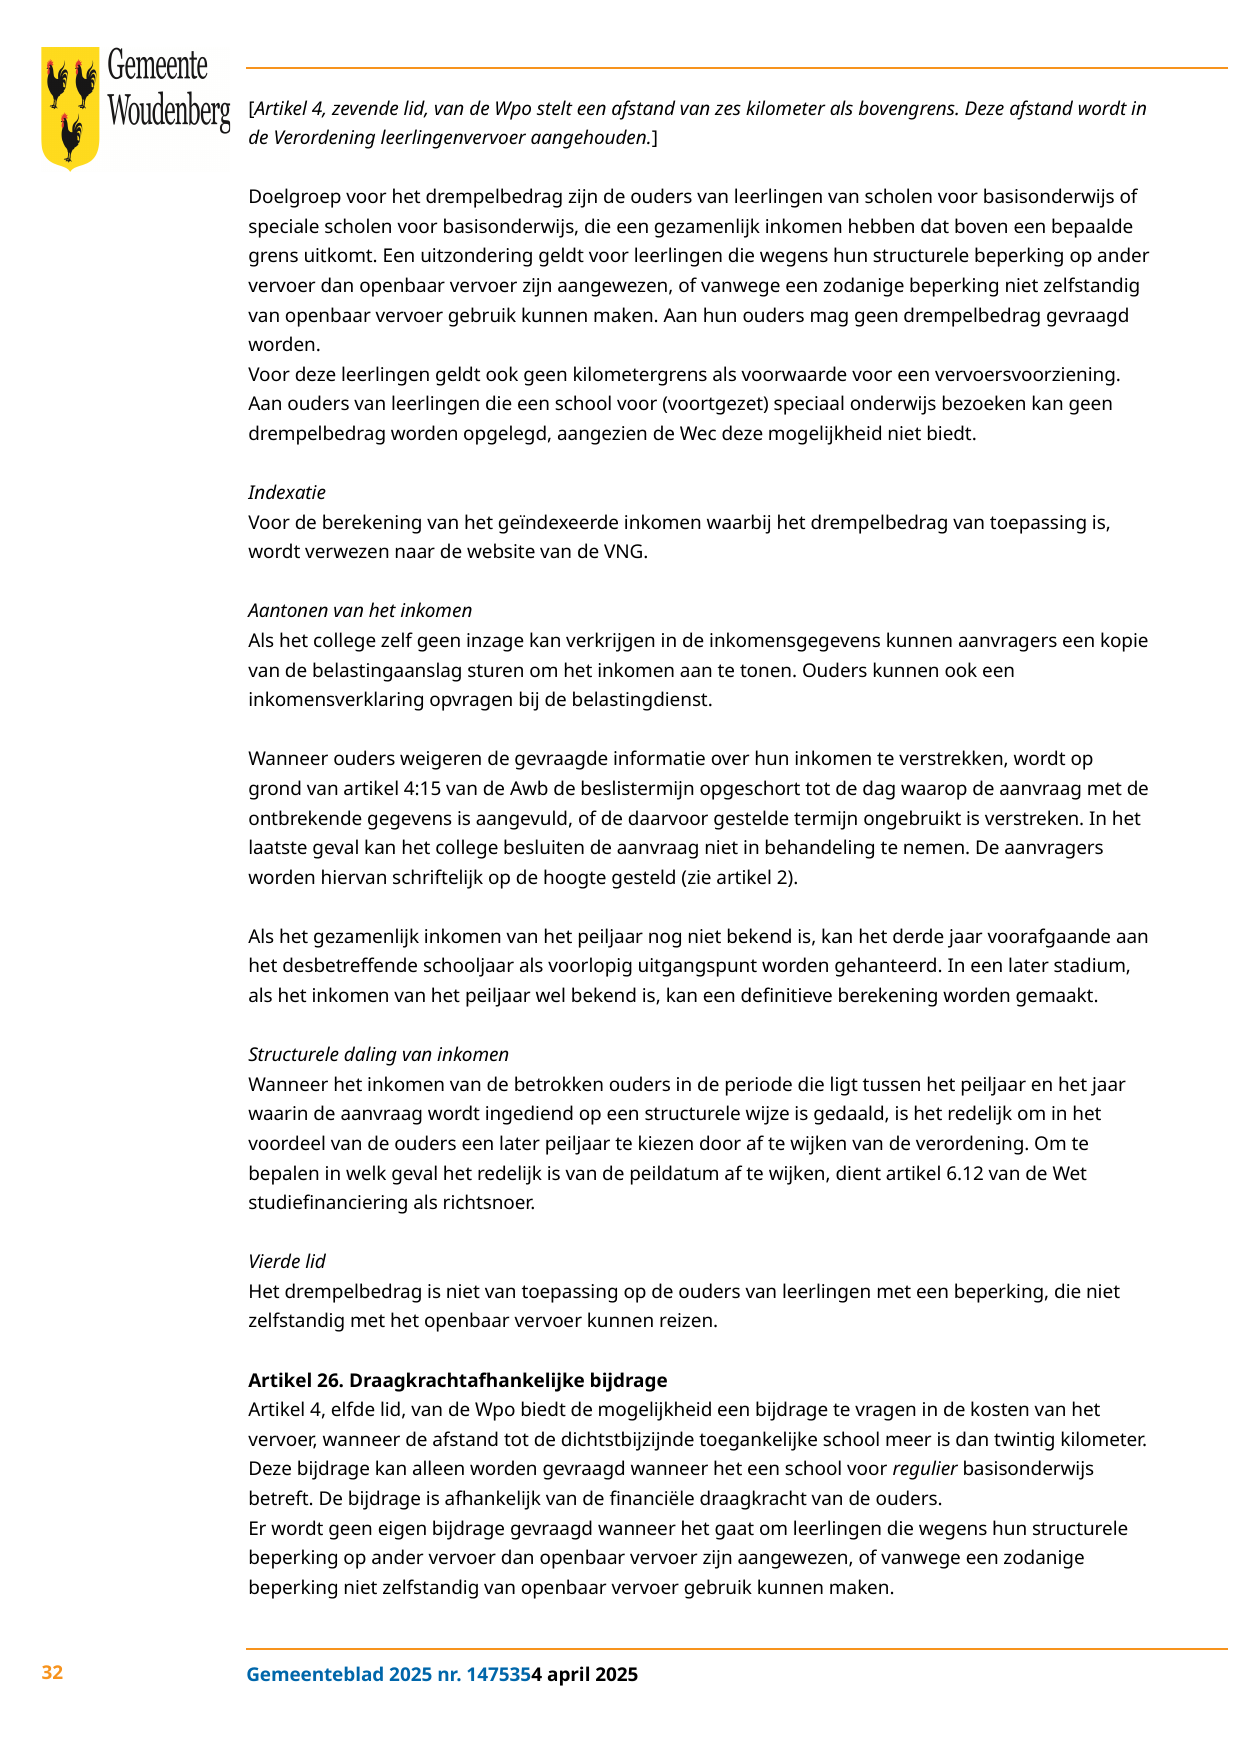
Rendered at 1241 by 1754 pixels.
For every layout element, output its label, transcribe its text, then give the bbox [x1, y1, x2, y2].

text Structurele daling van inkomen [248, 1041, 1152, 1067]
text Als het college zelf geen inzage kan verkrijgen in de inkomensgegevens kunnen aanvragers een kopie van de belastingaanslag sturen om het inkomen aan te tonen. Ouders kunnen ook een inkomensverklaring opvragen bij de belastingdienst. [248, 627, 1152, 712]
text Het drempelbedrag is niet van toepassing op de ouders van leerlingen met een beperking, die niet zelfstandig met het openbaar vervoer kunnen reizen. [248, 1278, 1152, 1333]
text Als het gezamenlijk inkomen van het peiljaar nog niet bekend is, kan het derde jaar voorafgaande aan het desbetreffende schooljaar als voorlopig uitgangspunt worden gehanteerd. In een later stadium, als het inkomen van het peiljaar wel bekend is, kan een definitieve berekening worden gemaakt. [248, 923, 1152, 1008]
text [Artikel 4, zevende lid, van de Wpo stelt een afstand van zes kilometer als bovengrens. Deze afstand wordt in de Verordening leerlingenvervoer aangehouden.] [248, 95, 1152, 150]
text Er wordt geen eigen bijdrage gevraagd wanneer het gaat om leerlingen die wegens hun structurele beperking op ander vervoer dan openbaar vervoer zijn aangewezen, of vanwege een zodanige beperking niet zelfstandig van openbaar vervoer gebruik kunnen maken. [248, 1515, 1152, 1600]
text Aan ouders van leerlingen die een school voor (voortgezet) speciaal onderwijs bezoeken kan geen drempelbedrag worden opgelegd, aangezien de Wec deze mogelijkheid niet biedt. [248, 391, 1152, 446]
text Artikel 4, elfde lid, van de Wpo biedt de mogelijkheid een bijdrage te vragen in de kosten van het vervoer, wanneer de afstand tot de dichtstbijzijnde toegankelijke school meer is dan twintig kilometer. Deze bijdrage kan alleen worden gevraagd wanneer het een school voor regulier basisonderwijs betreft. De bijdrage is afhankelijk van de financiële draagkracht van de ouders. [248, 1396, 1152, 1511]
text Voor deze leerlingen geldt ook geen kilometergrens als voorwaarde voor een vervoersvoorziening. [248, 361, 1152, 387]
text Artikel 26. Draagkrachtafhankelijke bijdrage [248, 1367, 1152, 1393]
text Aantonen van het inkomen [248, 598, 1152, 623]
picture [41, 47, 231, 172]
text Wanneer ouders weigeren de gevraagde informatie over hun inkomen te verstrekken, wordt op grond van artikel 4:15 van de Awb de beslistermijn opgeschort tot de dag waarop de aanvraag met de ontbrekende gegevens is aangevuld, of de daarvoor gestelde termijn ongebruikt is verstreken. In het laatste geval kan het college besluiten de aanvraag niet in behandeling te nemen. De aanvragers worden hiervan schriftelijk op de hoogte gesteld (zie artikel 2). [248, 746, 1152, 890]
text Voor de berekening van het geïndexeerde inkomen waarbij het drempelbedrag van toepassing is, wordt verwezen naar de website van de VNG. [248, 509, 1152, 564]
text Vierde lid [248, 1248, 1152, 1274]
text Doelgroep voor het drempelbedrag zijn de ouders van leerlingen van scholen voor basisonderwijs of speciale scholen voor basisonderwijs, die een gezamenlijk inkomen hebben dat boven een bepaalde grens uitkomt. Een uitzondering geldt voor leerlingen die wegens hun structurele beperking op ander vervoer dan openbaar vervoer zijn aangewezen, of vanwege een zodanige beperking niet zelfstandig van openbaar vervoer gebruik kunnen maken. Aan hun ouders mag geen drempelbedrag gevraagd worden. [248, 183, 1152, 357]
text Indexatie [248, 479, 1152, 505]
text Wanneer het inkomen van de betrokken ouders in de periode die ligt tussen het peiljaar en het jaar waarin de aanvraag wordt ingediend op een structurele wijze is gedaald, is het redelijk om in het voordeel van de ouders een later peiljaar te kiezen door af te wijken van de verordening. Om te bepalen in welk geval het redelijk is van de peildatum af te wijken, dient artikel 6.12 van de Wet studiefinanciering als richtsnoer. [248, 1071, 1152, 1215]
